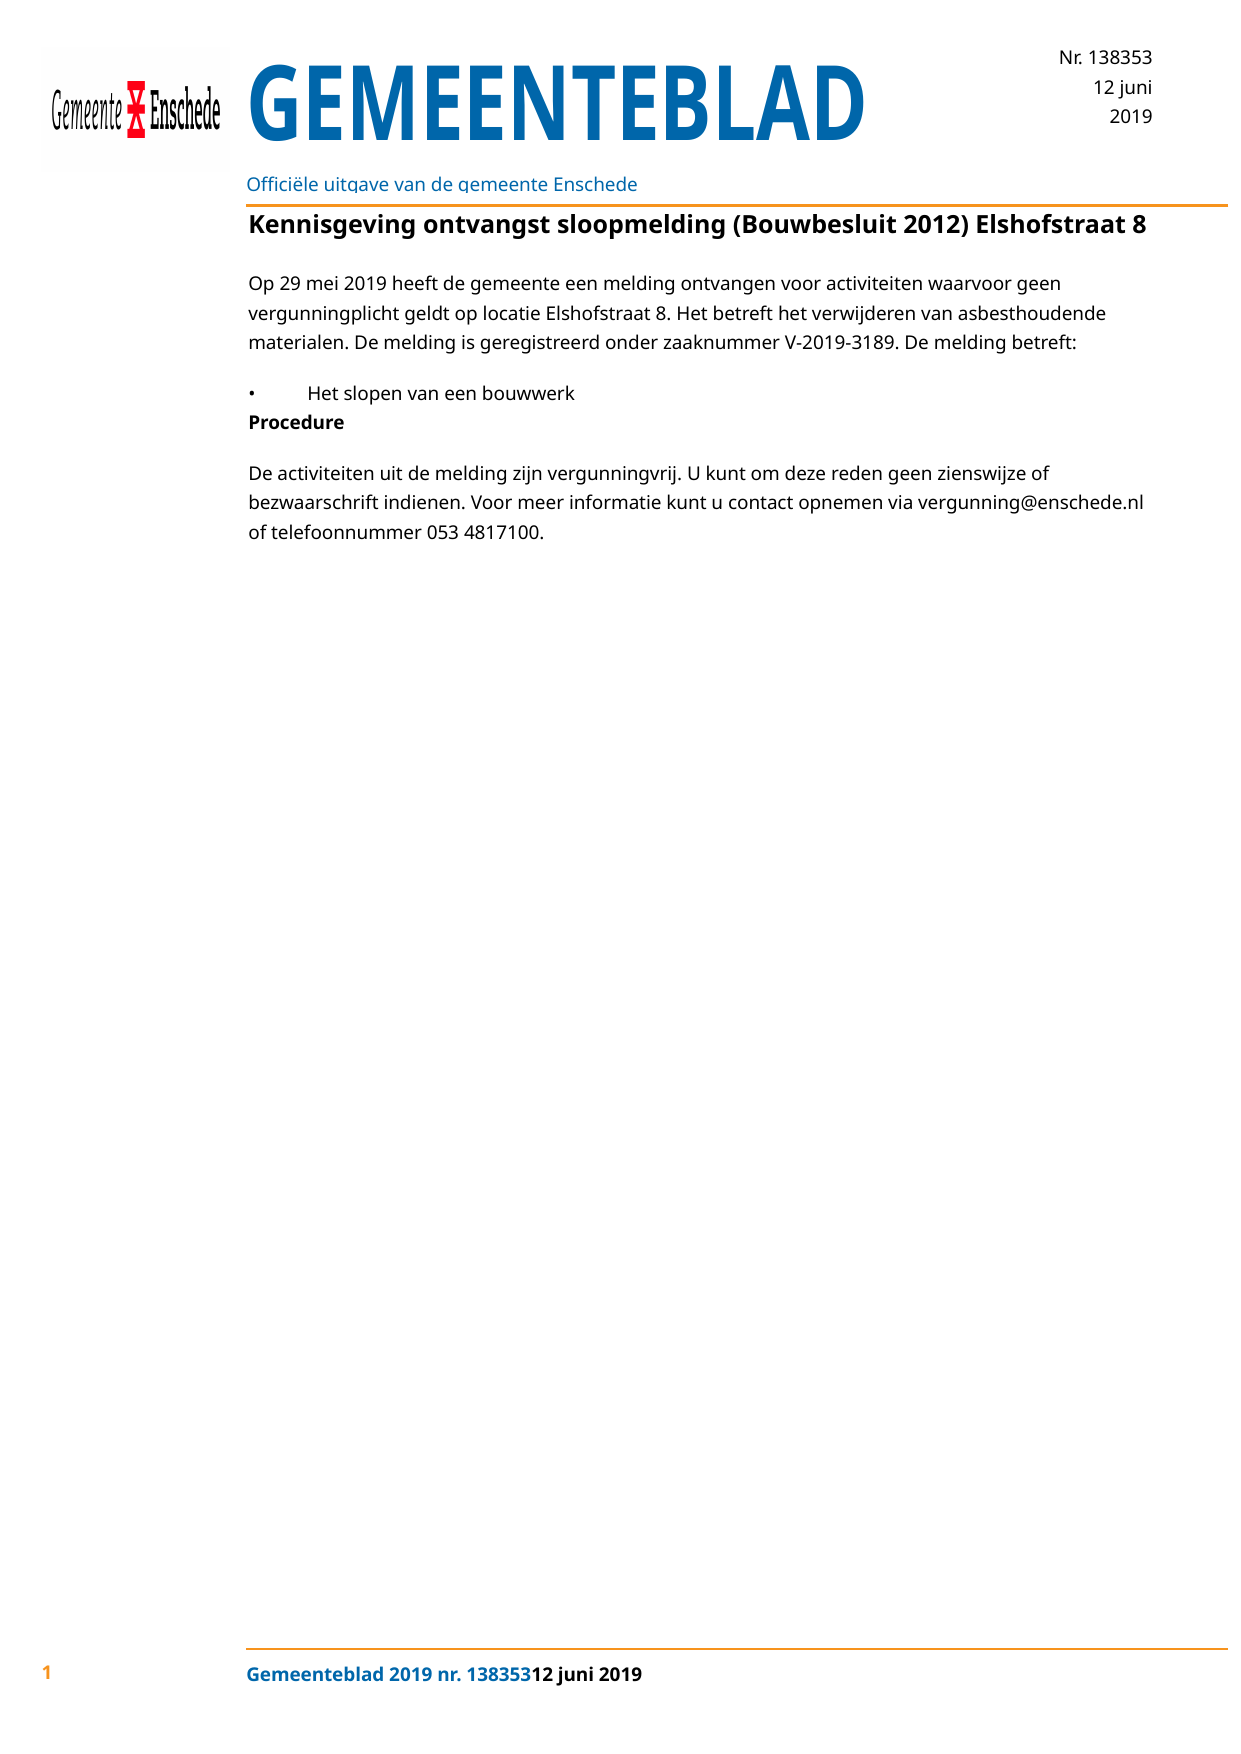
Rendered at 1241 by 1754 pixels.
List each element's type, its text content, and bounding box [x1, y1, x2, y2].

text De activiteiten uit de melding zijn vergunningvrij. U kunt om deze reden geen zienswijze of bezwaarschrift indienen. Voor meer informatie kunt u contact opnemen via vergunning@enschede.nl of telefoonnummer 053 4817100. [248, 460, 1152, 545]
text Op 29 mei 2019 heeft de gemeente een melding ontvangen voor activiteiten waarvoor geen vergunningplicht geldt op locatie Elshofstraat 8. Het betreft het verwijderen van asbesthoudende materialen. De melding is geregistreerd onder zaaknummer V-2019-3189. De melding betreft: [248, 270, 1152, 355]
text Kennisgeving ontvangst sloopmelding (Bouwbesluit 2012) Elshofstraat 8 [248, 207, 1152, 241]
list Het slopen van een bouwwerk [248, 380, 1152, 406]
text Procedure [248, 409, 1152, 435]
picture [41, 47, 231, 172]
